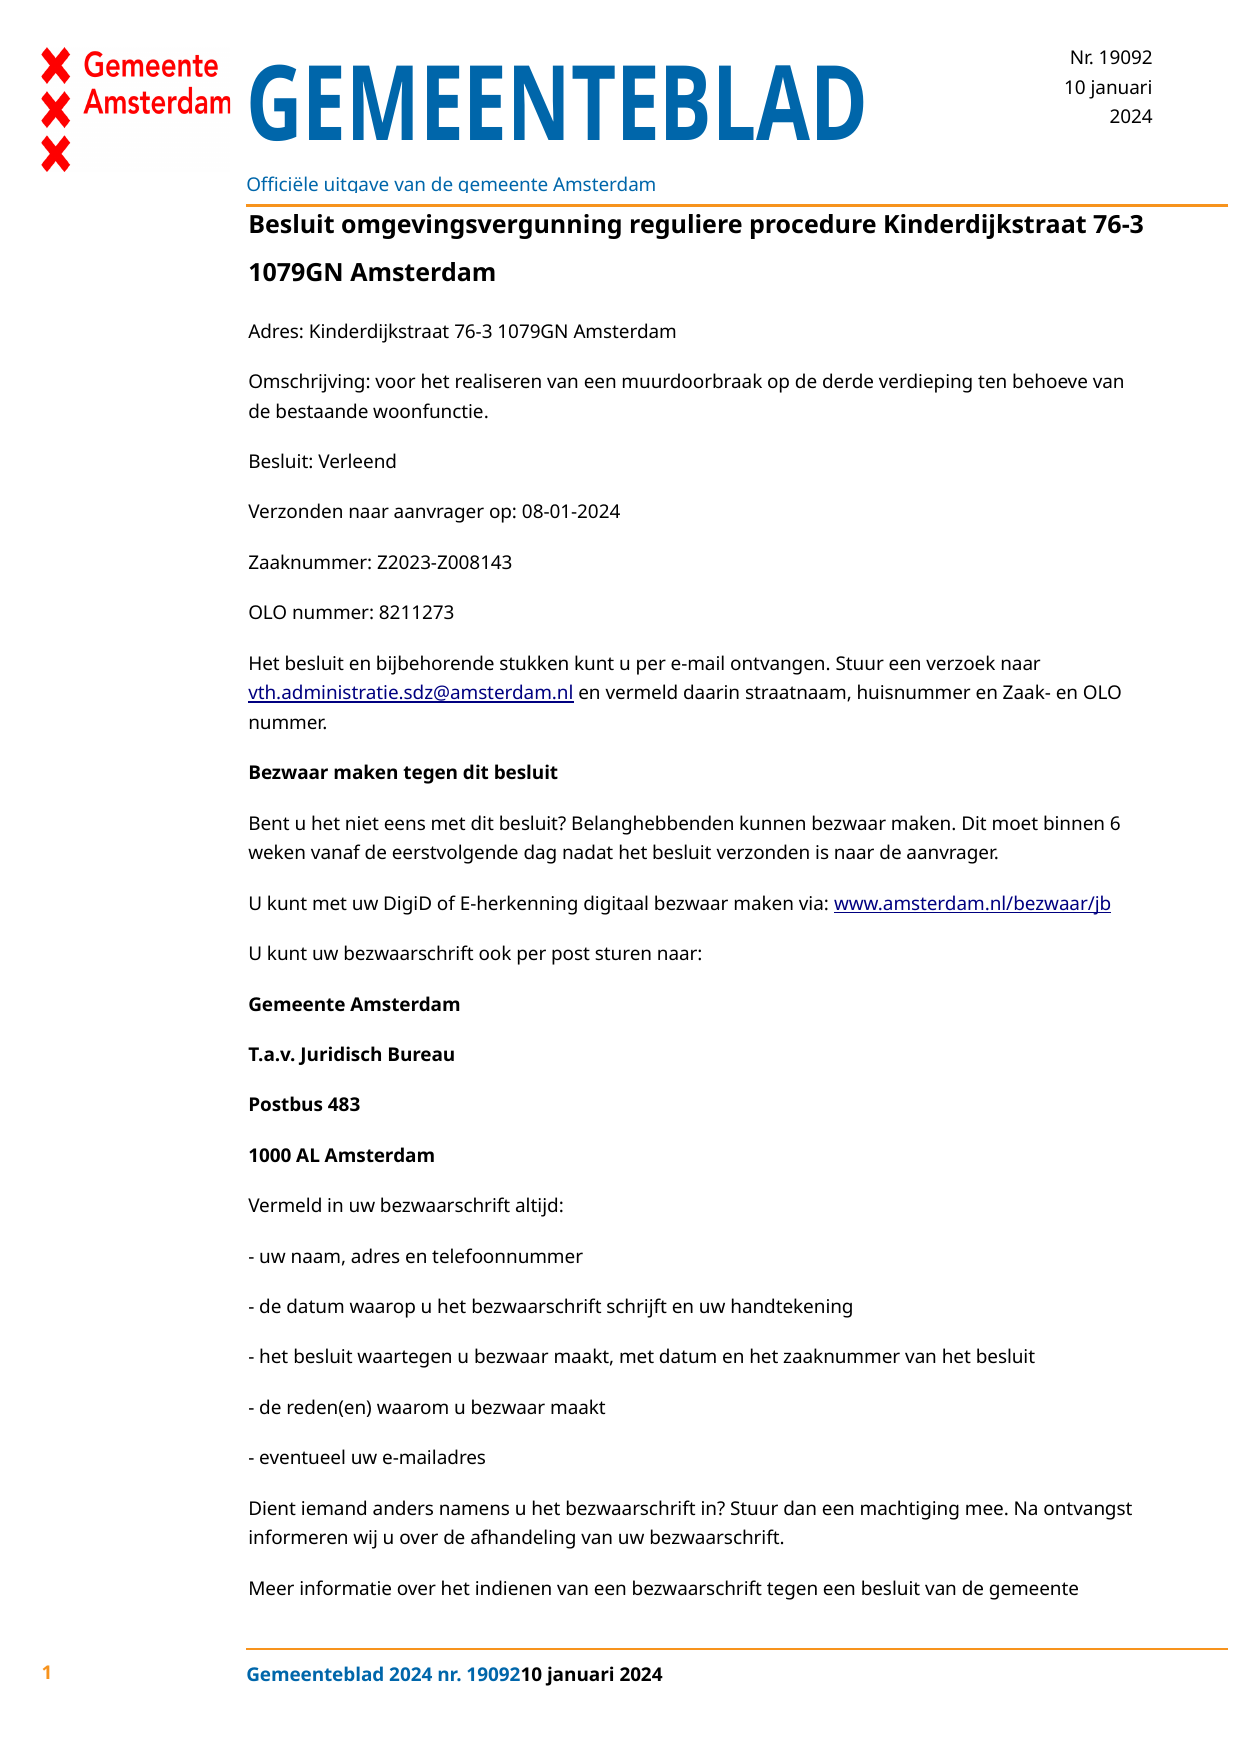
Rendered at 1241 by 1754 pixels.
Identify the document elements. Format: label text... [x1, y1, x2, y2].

text Zaaknummer: Z2023-Z008143 [248, 549, 1152, 575]
text Postbus 483 [248, 1092, 1152, 1117]
text Bezwaar maken tegen dit besluit [248, 759, 1152, 785]
text Adres: Kinderdijkstraat 76-3 1079GN Amsterdam [248, 318, 1152, 344]
text Gemeente Amsterdam [248, 991, 1152, 1017]
text U kunt uw bezwaarschrift ook per post sturen naar: [248, 940, 1152, 966]
text U kunt met uw DigiD of E-herkenning digitaal bezwaar maken via: www.amsterdam.nl/bezwaar/jb [248, 890, 1152, 916]
text Bent u het niet eens met dit besluit? Belanghebbenden kunnen bezwaar maken. Dit moet binnen 6 weken vanaf de eerstvolgende dag nadat het besluit verzonden is naar de aanvrager. [248, 810, 1152, 865]
text Omschrijving: voor het realiseren van een muurdoorbraak op de derde verdieping ten behoeve van de bestaande woonfunctie. [248, 368, 1152, 424]
text - eventueel uw e-mailadres [248, 1444, 1152, 1470]
text Besluit: Verleend [248, 448, 1152, 474]
text OLO nummer: 8211273 [248, 599, 1152, 625]
text Besluit omgevingsvergunning reguliere procedure Kinderdijkstraat 76-3 1079GN Amsterdam [248, 207, 1152, 288]
text 1000 AL Amsterdam [248, 1142, 1152, 1168]
text - de reden(en) waarom u bezwaar maakt [248, 1394, 1152, 1420]
picture [41, 47, 231, 172]
text T.a.v. Juridisch Bureau [248, 1041, 1152, 1067]
text Verzonden naar aanvrager op: 08-01-2024 [248, 499, 1152, 524]
text Het besluit en bijbehorende stukken kunt u per e-mail ontvangen. Stuur een verzoek naar vth.administratie.sdz@amsterdam.nl en vermeld daarin straatnaam, huisnummer en Zaak- en OLO nummer. [248, 650, 1152, 735]
text Meer informatie over het indienen van een bezwaarschrift tegen een besluit van de gemeente [248, 1575, 1152, 1601]
text - de datum waarop u het bezwaarschrift schrijft en uw handtekening [248, 1293, 1152, 1319]
text - het besluit waartegen u bezwaar maakt, met datum en het zaaknummer van het besluit [248, 1344, 1152, 1369]
text Vermeld in uw bezwaarschrift altijd: [248, 1192, 1152, 1218]
text - uw naam, adres en telefoonnummer [248, 1243, 1152, 1269]
text Dient iemand anders namens u het bezwaarschrift in? Stuur dan een machtiging mee. Na ontvangst informeren wij u over de afhandeling van uw bezwaarschrift. [248, 1495, 1152, 1550]
